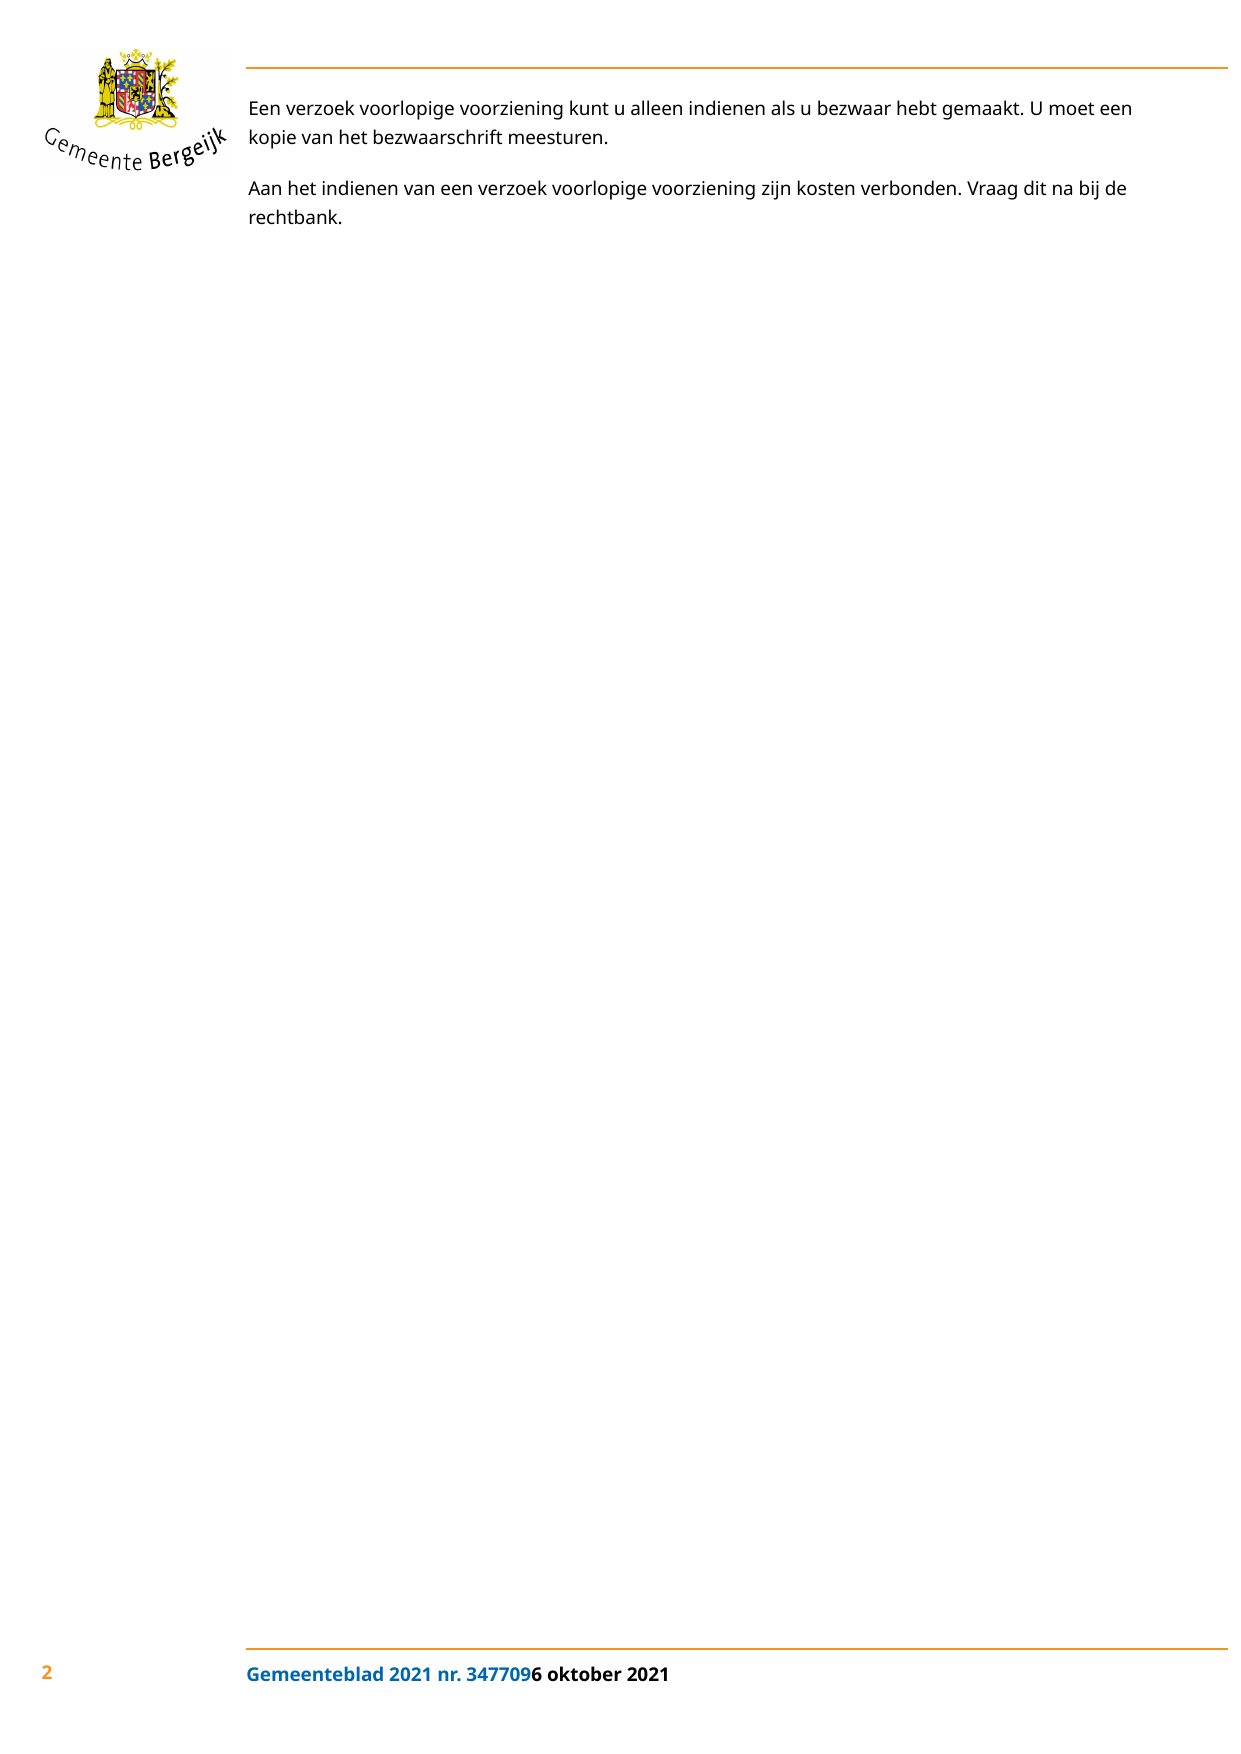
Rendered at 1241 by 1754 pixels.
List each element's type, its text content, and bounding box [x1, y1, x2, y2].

text Een verzoek voorlopige voorziening kunt u alleen indienen als u bezwaar hebt gemaakt. U moet een kopie van het bezwaarschrift meesturen. [248, 95, 1152, 150]
text Aan het indienen van een verzoek voorlopige voorziening zijn kosten verbonden. Vraag dit na bij de rechtbank. [248, 175, 1152, 230]
picture [41, 47, 231, 172]
